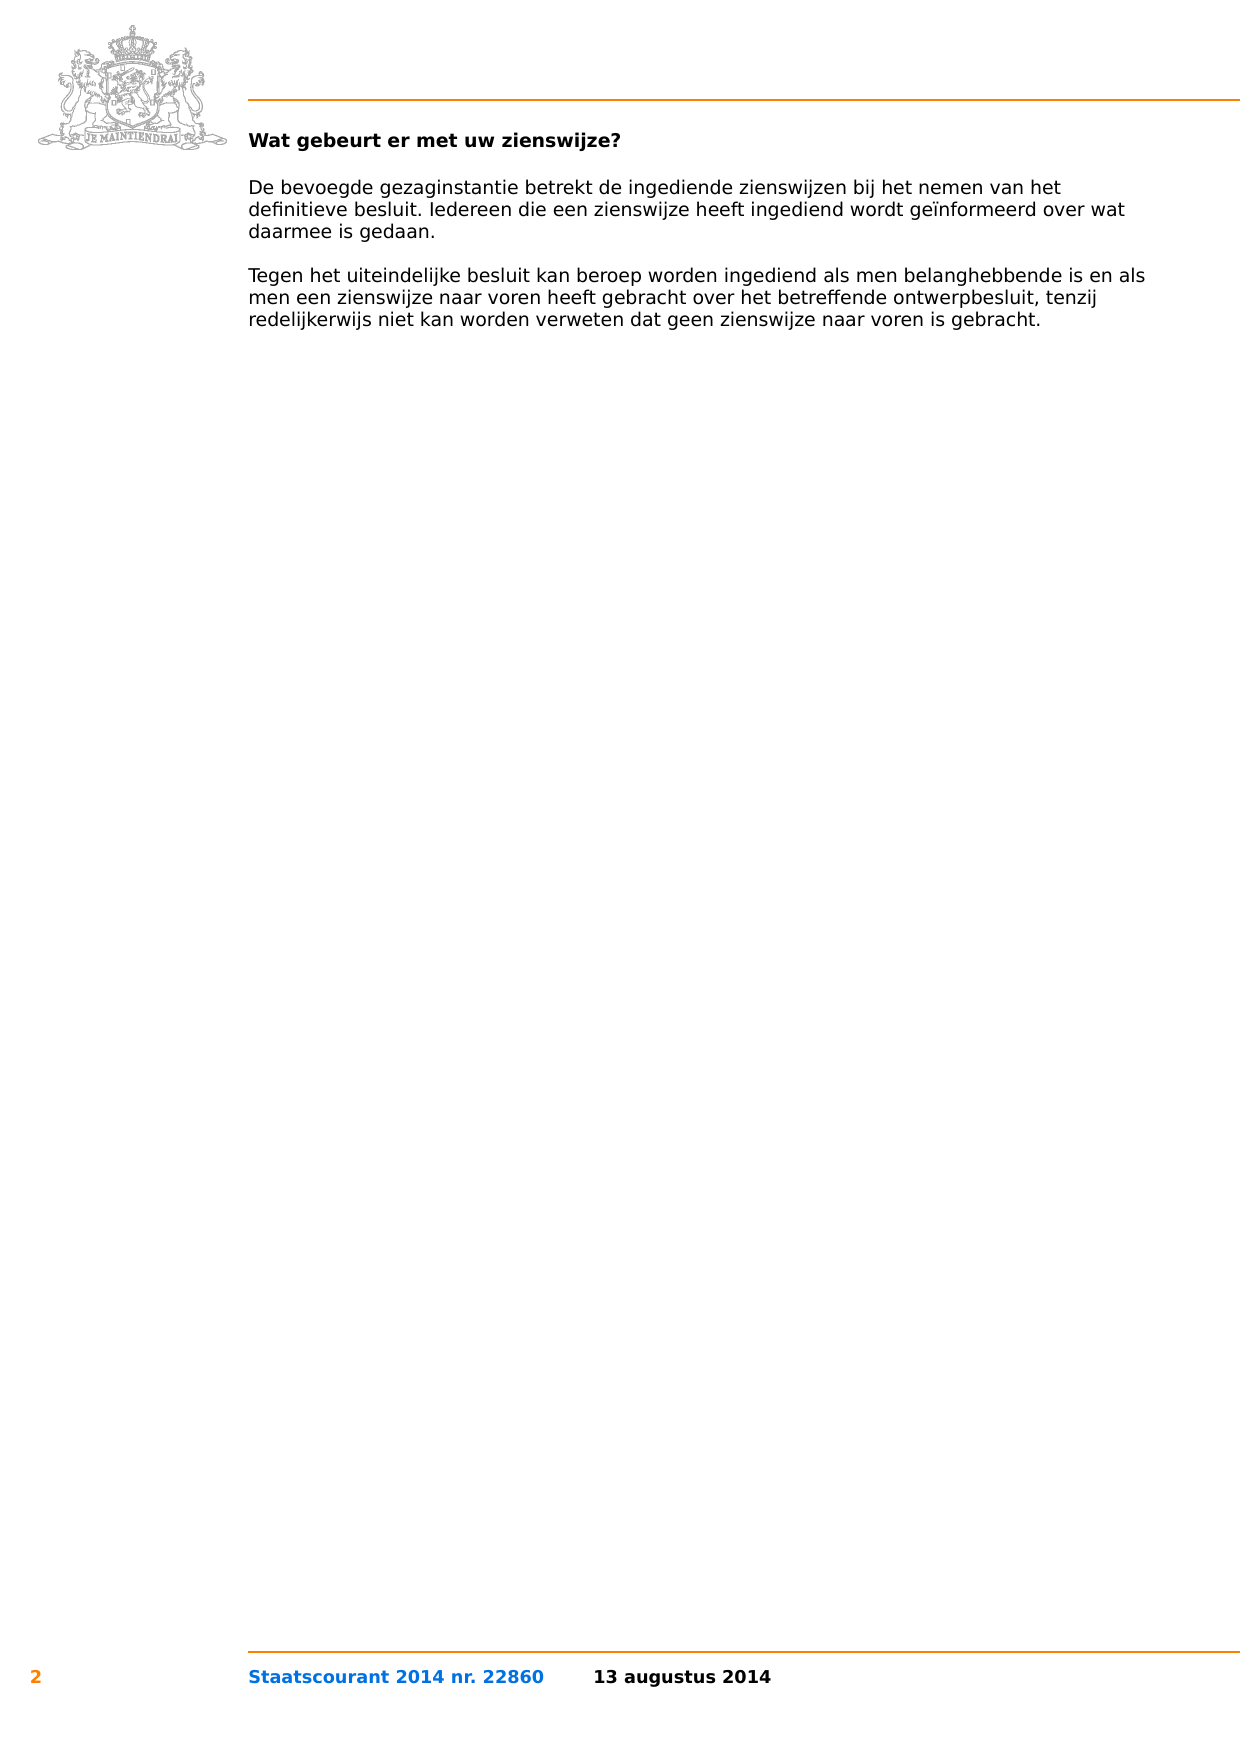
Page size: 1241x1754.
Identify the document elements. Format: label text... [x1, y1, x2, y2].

text De bevoegde gezaginstantie betrekt de ingediende zienswijzen bij het nemen van het definitieve besluit. Iedereen die een zienswijze heeft ingediend wordt geïnformeerd over wat daarmee is gedaan. [248, 177, 1163, 243]
picture [38, 25, 227, 150]
text Tegen het uiteindelijke besluit kan beroep worden ingediend als men belanghebbende is en als men een zienswijze naar voren heeft gebracht over het betreffende ontwerpbesluit, tenzij redelijkerwijs niet kan worden verweten dat geen zienswijze naar voren is gebracht. [248, 265, 1163, 331]
subtitle Wat gebeurt er met uw zienswijze? [248, 130, 1163, 152]
